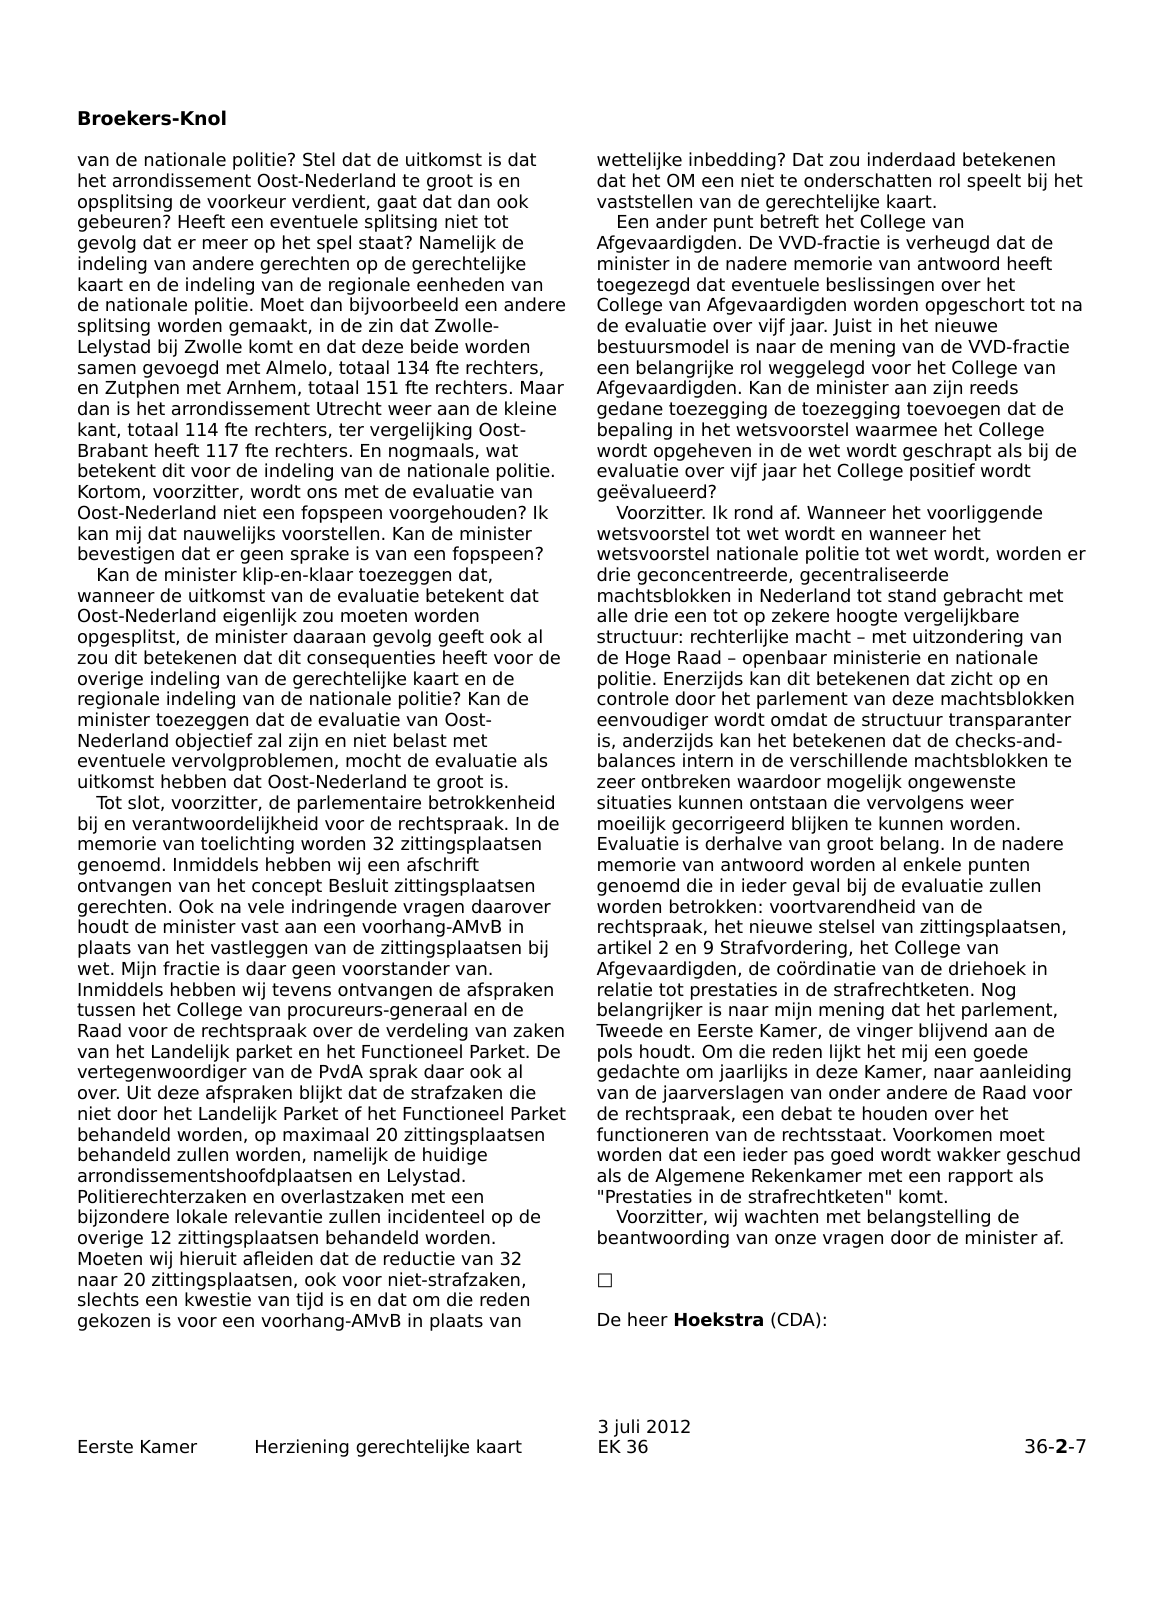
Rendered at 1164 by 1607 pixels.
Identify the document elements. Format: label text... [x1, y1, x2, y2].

text Kan de minister klip-en-klaar toezeggen dat, wanneer de uitkomst van de evaluatie betekent dat Oost-Nederland eigenlijk zou moeten worden opgesplitst, de minister daaraan gevolg geeft ook al zou dit betekenen dat dit consequenties heeft voor de overige indeling van de gerechtelijke kaart en de regionale indeling van de nationale politie? Kan de minister toezeggen dat de evaluatie van Oost-Nederland objectief zal zijn en niet belast met eventuele vervolgproblemen, mocht de evaluatie als uitkomst hebben dat Oost-Nederland te groot is. [77, 565, 567, 793]
text Voorzitter. Ik rond af. Wanneer het voorliggende wetsvoorstel tot wet wordt en wanneer het wetsvoorstel nationale politie tot wet wordt, worden er drie geconcentreerde, gecentraliseerde machtsblokken in Nederland tot stand gebracht met alle drie een tot op zekere hoogte vergelijkbare structuur: rechterlijke macht – met uitzondering van de Hoge Raad – openbaar ministerie en nationale politie. Enerzijds kan dit betekenen dat zicht op en controle door het parlement van deze machtsblokken eenvoudiger wordt omdat de structuur transparanter is, anderzijds kan het betekenen dat de checks-and-balances intern in de verschillende machtsblokken te zeer ontbreken waardoor mogelijk ongewenste situaties kunnen ontstaan die vervolgens weer moeilijk gecorrigeerd blijken te kunnen worden. Evaluatie is derhalve van groot belang. In de nadere memorie van antwoord worden al enkele punten genoemd die in ieder geval bij de evaluatie zullen worden betrokken: voortvarendheid van de rechtspraak, het nieuwe stelsel van zittingsplaatsen, artikel 2 en 9 Strafvordering, het College van Afgevaardigden, de coördinatie van de driehoek in relatie tot prestaties in de strafrechtketen. Nog belangrijker is naar mijn mening dat het parlement, Tweede en Eerste Kamer, de vinger blijvend aan de pols houdt. Om die reden lijkt het mij een goede gedachte om jaarlijks in deze Kamer, naar aanleiding van de jaarverslagen van onder andere de Raad voor de rechtspraak, een debat te houden over het functioneren van de rechtsstaat. Voorkomen moet worden dat een ieder pas goed wordt wakker geschud als de Algemene Rekenkamer met een rapport als "Prestaties in de strafrechtketen" komt. [596, 503, 1087, 1207]
text De heer Hoekstra (CDA): [596, 1309, 1087, 1330]
text wettelijke inbedding? Dat zou inderdaad betekenen dat het OM een niet te onderschatten rol speelt bij het vaststellen van de gerechtelijke kaart. [596, 150, 1087, 212]
text □ [596, 1269, 1087, 1289]
text Voorzitter, wij wachten met belangstelling de beantwoording van onze vragen door de minister af. [596, 1207, 1087, 1249]
text Tot slot, voorzitter, de parlementaire betrokkenheid bij en verantwoordelijkheid voor de rechtspraak. In de memorie van toelichting worden 32 zittingsplaatsen genoemd. Inmiddels hebben wij een afschrift ontvangen van het concept Besluit zittingsplaatsen gerechten. Ook na vele indringende vragen daarover houdt de minister vast aan een voorhang-AMvB in plaats van het vastleggen van de zittingsplaatsen bij wet. Mijn fractie is daar geen voorstander van. Inmiddels hebben wij tevens ontvangen de afspraken tussen het College van procureurs-generaal en de Raad voor de rechtspraak over de verdeling van zaken van het Landelijk parket en het Functioneel Parket. De vertegenwoordiger van de PvdA sprak daar ook al over. Uit deze afspraken blijkt dat de strafzaken die niet door het Landelijk Parket of het Functioneel Parket behandeld worden, op maximaal 20 zittingsplaatsen behandeld zullen worden, namelijk de huidige arrondissementshoofdplaatsen en Lelystad. Politierechterzaken en overlastzaken met een bijzondere lokale relevantie zullen incidenteel op de overige 12 zittingsplaatsen behandeld worden. Moeten wij hieruit afleiden dat de reductie van 32 naar 20 zittingsplaatsen, ook voor niet-strafzaken, slechts een kwestie van tijd is en dat om die reden gekozen is voor een voorhang-AMvB in plaats van [77, 793, 567, 1332]
text van de nationale politie? Stel dat de uitkomst is dat het arrondissement Oost-Nederland te groot is en opsplitsing de voorkeur verdient, gaat dat dan ook gebeuren? Heeft een eventuele splitsing niet tot gevolg dat er meer op het spel staat? Namelijk de indeling van andere gerechten op de gerechtelijke kaart en de indeling van de regionale eenheden van de nationale politie. Moet dan bijvoorbeeld een andere splitsing worden gemaakt, in de zin dat Zwolle-Lelystad bij Zwolle komt en dat deze beide worden samen gevoegd met Almelo, totaal 134 fte rechters, en Zutphen met Arnhem, totaal 151 fte rechters. Maar dan is het arrondissement Utrecht weer aan de kleine kant, totaal 114 fte rechters, ter vergelijking Oost-Brabant heeft 117 fte rechters. En nogmaals, wat betekent dit voor de indeling van de nationale politie. Kortom, voorzitter, wordt ons met de evaluatie van Oost-Nederland niet een fopspeen voorgehouden? Ik kan mij dat nauwelijks voorstellen. Kan de minister bevestigen dat er geen sprake is van een fopspeen? [77, 150, 567, 565]
text Een ander punt betreft het College van Afgevaardigden. De VVD-fractie is verheugd dat de minister in de nadere memorie van antwoord heeft toegezegd dat eventuele beslissingen over het College van Afgevaardigden worden opgeschort tot na de evaluatie over vijf jaar. Juist in het nieuwe bestuursmodel is naar de mening van de VVD-fractie een belangrijke rol weggelegd voor het College van Afgevaardigden. Kan de minister aan zijn reeds gedane toezegging de toezegging toevoegen dat de bepaling in het wetsvoorstel waarmee het College wordt opgeheven in de wet wordt geschrapt als bij de evaluatie over vijf jaar het College positief wordt geëvalueerd? [596, 212, 1087, 503]
